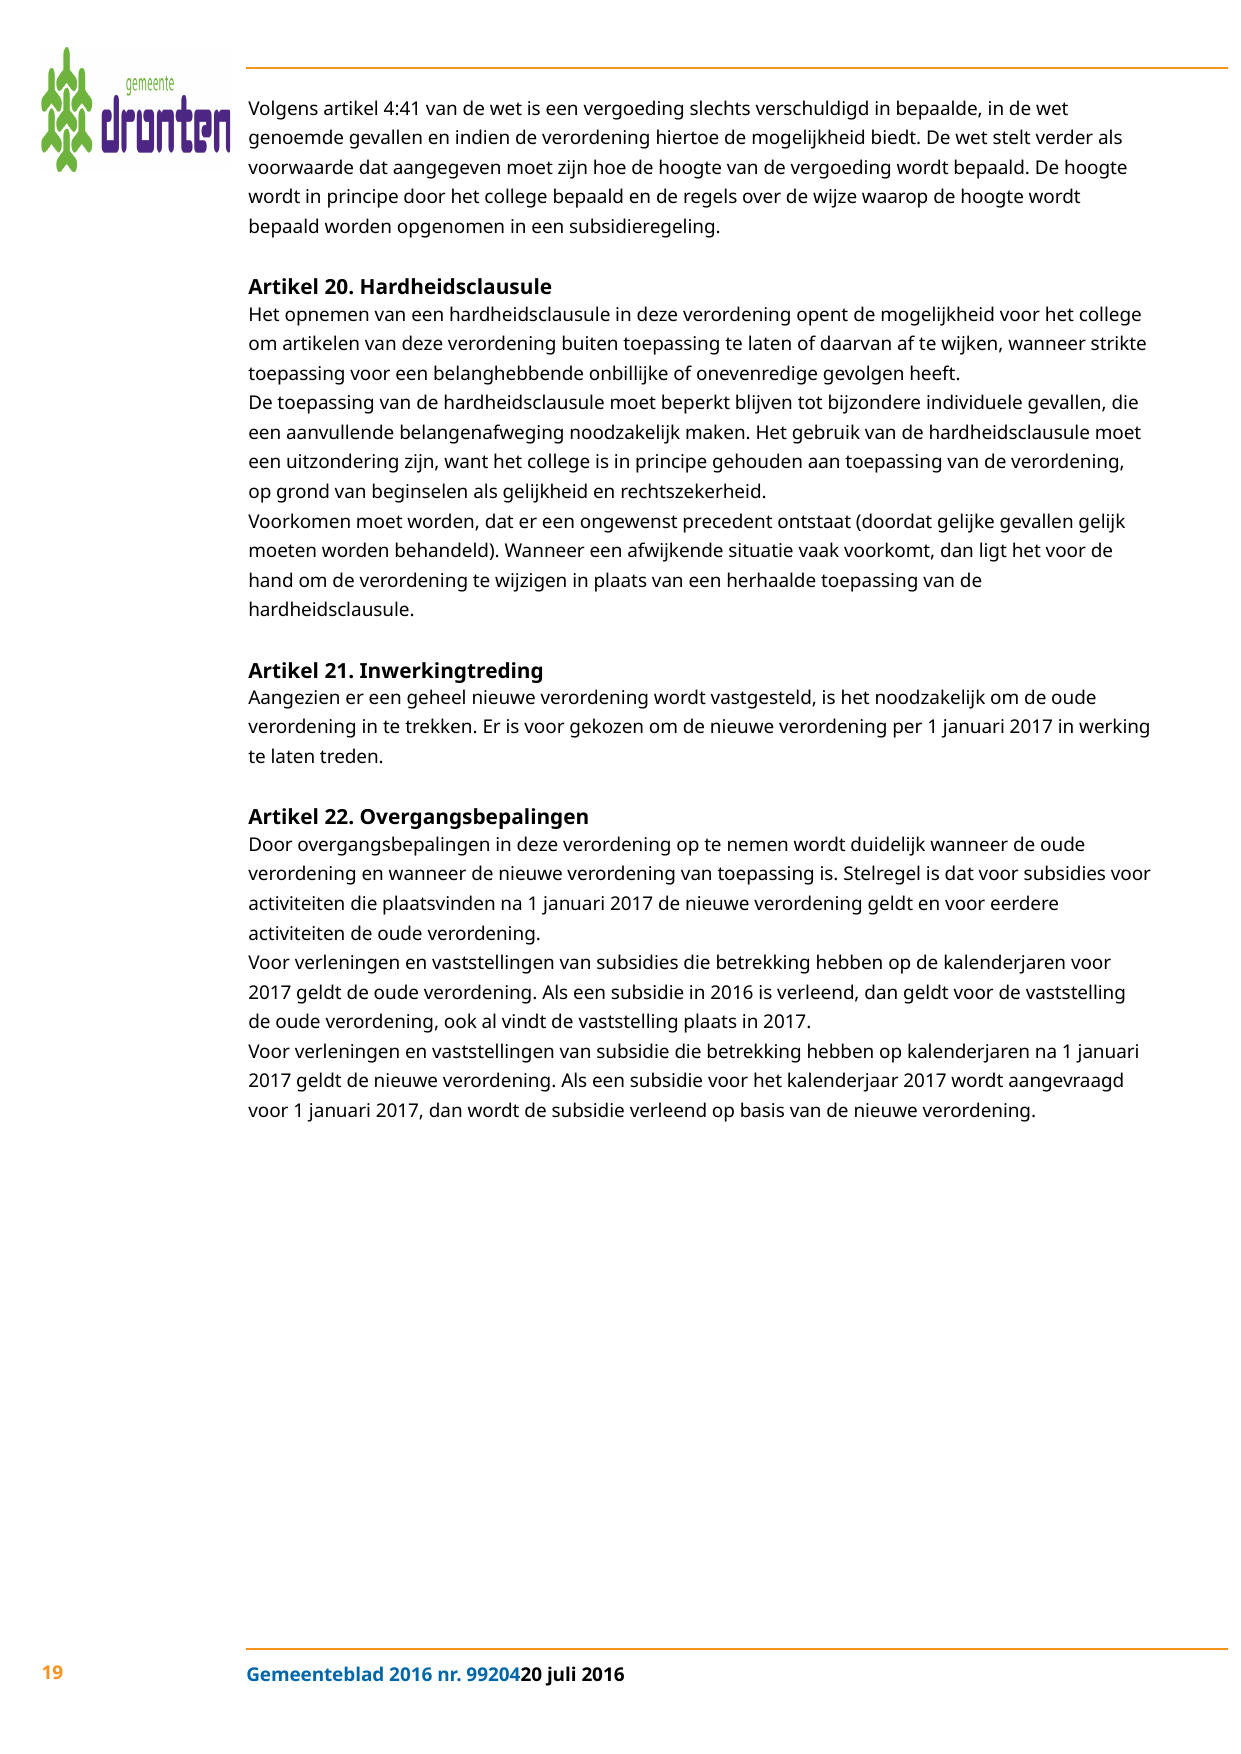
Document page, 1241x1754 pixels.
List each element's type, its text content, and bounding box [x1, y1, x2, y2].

text Artikel 20. Hardheidsclausule [248, 272, 1152, 301]
text Voorkomen moet worden, dat er een ongewenst precedent ontstaat (doordat gelijke gevallen gelijk moeten worden behandeld). Wanneer een afwijkende situatie vaak voorkomt, dan ligt het voor de hand om de verordening te wijzigen in plaats van een herhaalde toepassing van de hardheidsclausule. [248, 508, 1152, 622]
text Voor verleningen en vaststellingen van subsidies die betrekking hebben op de kalenderjaren voor 2017 geldt de oude verordening. Als een subsidie in 2016 is verleend, dan geldt voor de vaststelling de oude verordening, ook al vindt de vaststelling plaats in 2017. [248, 949, 1152, 1034]
text De toepassing van de hardheidsclausule moet beperkt blijven tot bijzondere individuele gevallen, die een aanvullende belangenafweging noodzakelijk maken. Het gebruik van de hardheidsclausule moet een uitzondering zijn, want het college is in principe gehouden aan toepassing van de verordening, op grond van beginselen als gelijkheid en rechtszekerheid. [248, 389, 1152, 504]
text Artikel 21. Inwerkingtreding [248, 656, 1152, 684]
text Artikel 22. Overgangsbepalingen [248, 802, 1152, 831]
text Het opnemen van een hardheidsclausule in deze verordening opent de mogelijkheid voor het college om artikelen van deze verordening buiten toepassing te laten of daarvan af te wijken, wanneer strikte toepassing voor een belanghebbende onbillijke of onevenredige gevolgen heeft. [248, 301, 1152, 386]
text Volgens artikel 4:41 van de wet is een vergoeding slechts verschuldigd in bepaalde, in de wet genoemde gevallen en indien de verordening hiertoe de mogelijkheid biedt. De wet stelt verder als voorwaarde dat aangegeven moet zijn hoe de hoogte van de vergoeding wordt bepaald. De hoogte wordt in principe door het college bepaald en de regels over de wijze waarop de hoogte wordt bepaald worden opgenomen in een subsidieregeling. [248, 95, 1152, 239]
text Voor verleningen en vaststellingen van subsidie die betrekking hebben op kalenderjaren na 1 januari 2017 geldt de nieuwe verordening. Als een subsidie voor het kalenderjaar 2017 wordt aangevraagd voor 1 januari 2017, dan wordt de subsidie verleend op basis van de nieuwe verordening. [248, 1038, 1152, 1123]
text Aangezien er een geheel nieuwe verordening wordt vastgesteld, is het noodzakelijk om de oude verordening in te trekken. Er is voor gekozen om de nieuwe verordening per 1 januari 2017 in werking te laten treden. [248, 684, 1152, 769]
text Door overgangsbepalingen in deze verordening op te nemen wordt duidelijk wanneer de oude verordening en wanneer de nieuwe verordening van toepassing is. Stelregel is dat voor subsidies voor activiteiten die plaatsvinden na 1 januari 2017 de nieuwe verordening geldt en voor eerdere activiteiten de oude verordening. [248, 831, 1152, 945]
picture [41, 47, 231, 172]
